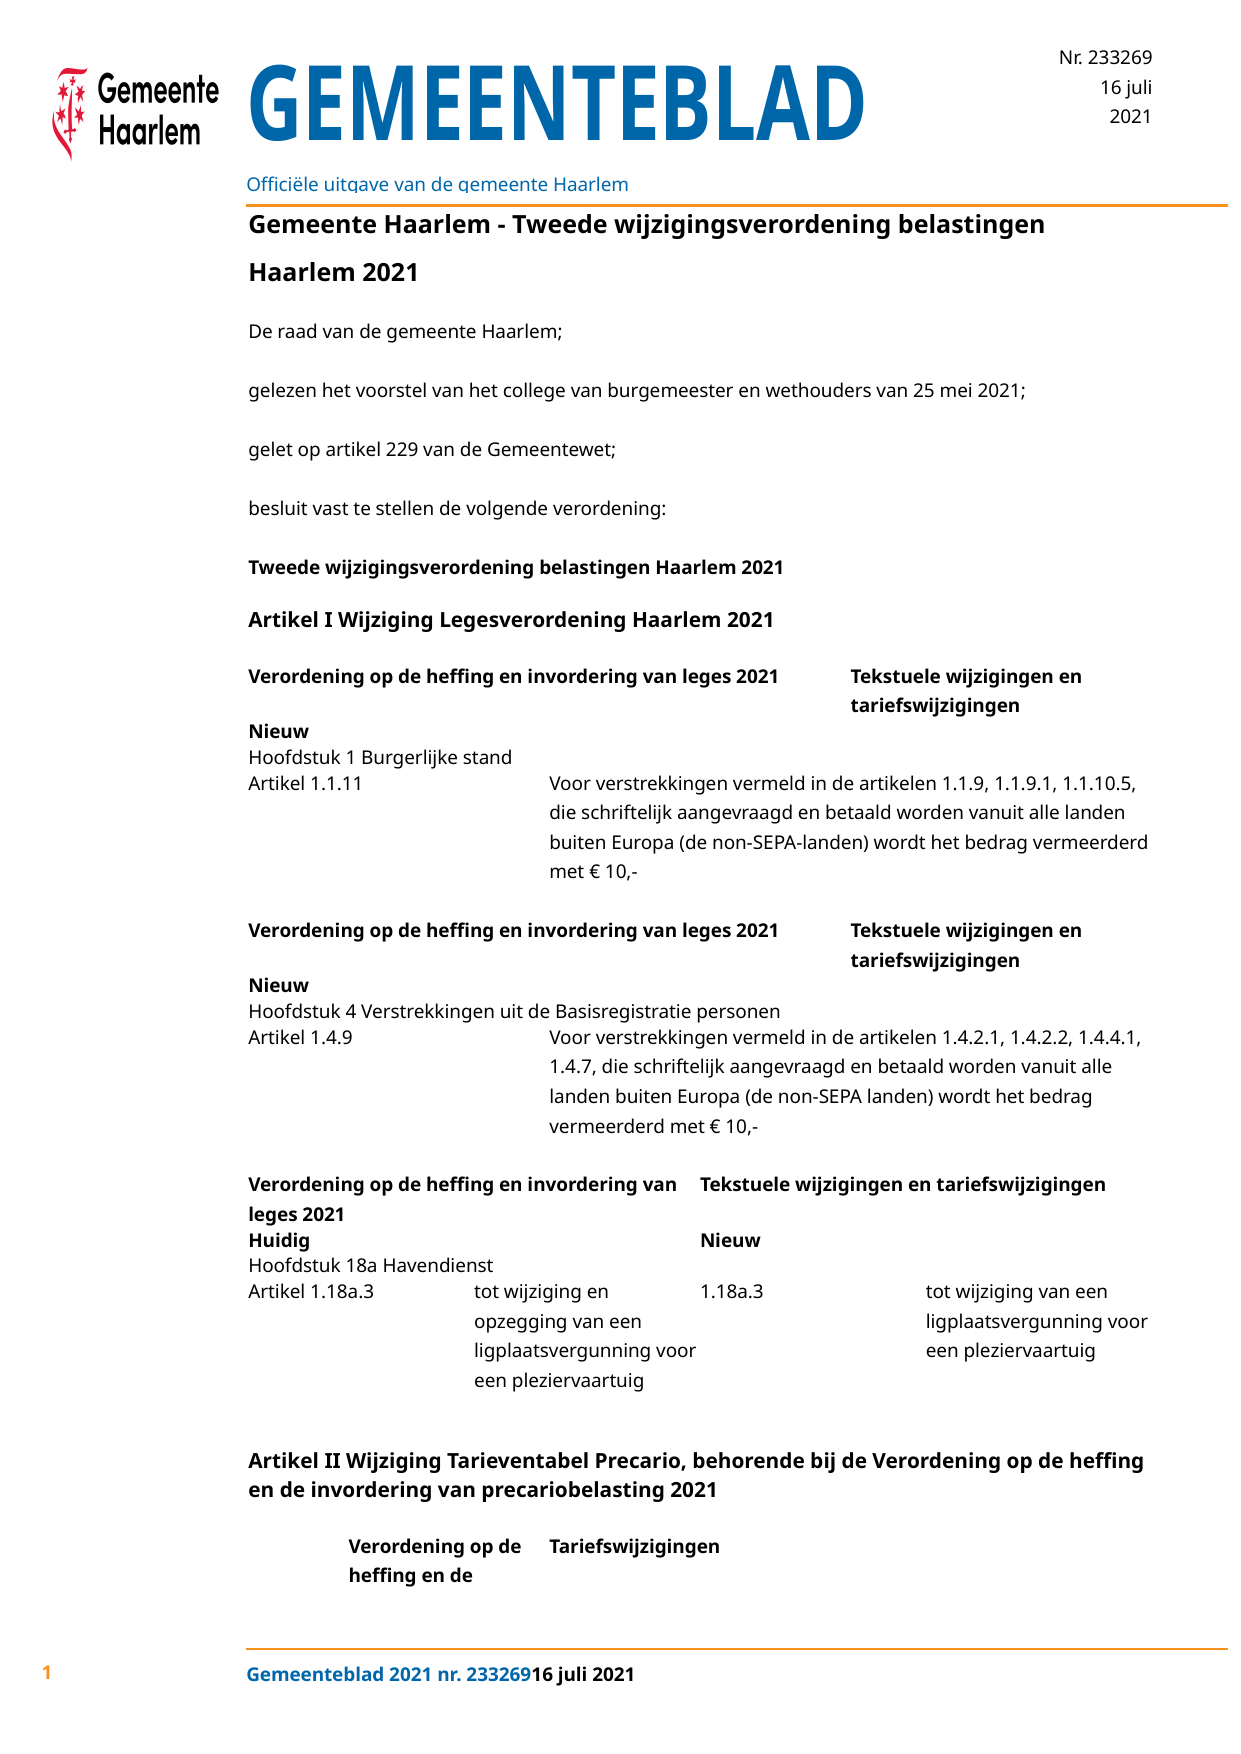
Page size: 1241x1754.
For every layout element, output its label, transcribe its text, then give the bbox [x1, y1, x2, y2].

table_cell 1.18a.3 [700, 1278, 926, 1393]
text gelet op artikel 229 van de Gemeentewet; [248, 436, 1152, 462]
table_cell Nieuw [248, 719, 1152, 744]
text Artikel I Wijziging Legesverordening Haarlem 2021 [248, 605, 1152, 633]
table_cell Voor verstrekkingen vermeld in de artikelen 1.4.2.1, 1.4.2.2, 1.4.4.1, 1.4.7, die schriftelijk aangevraagd en betaald worden vanuit alle landen buiten Europa (de non-SEPA landen) wordt het bedrag vermeerderd met € 10,- [549, 1024, 1152, 1138]
table_cell Voor verstrekkingen vermeld in de artikelen 1.1.9, 1.1.9.1, 1.1.10.5, die schriftelijk aangevraagd en betaald worden vanuit alle landen buiten Europa (de non-SEPA-landen) wordt het bedrag vermeerderd met € 10,- [549, 770, 1152, 884]
table_header Tekstuele wijzigingen en tariefswijzigingen [700, 1171, 1152, 1227]
table_cell Artikel 1.4.9 [248, 1024, 549, 1138]
table_header Verordening op de heffing en invordering van leges 2021 [248, 1171, 700, 1227]
text besluit vast te stellen de volgende verordening: [248, 495, 1152, 521]
table_cell Hoofdstuk 18a Havendienst [248, 1253, 1152, 1278]
table_header Verordening op de heffing en invordering van leges 2021 [248, 663, 850, 718]
table_cell Huidig [248, 1227, 700, 1252]
table_header Verordening op de heffing en invordering van leges 2021 [248, 917, 850, 973]
text Gemeente Haarlem - Tweede wijzigingsverordening belastingen Haarlem 2021 [248, 207, 1152, 288]
table_cell Hoofdstuk 4 Verstrekkingen uit de Basisregistratie personen [248, 998, 1152, 1024]
table_header Tekstuele wijzigingen en tariefswijzigingen [850, 917, 1152, 973]
table_cell Nieuw [700, 1227, 1152, 1252]
picture [41, 47, 231, 172]
table_header Tariefswijzigingen [549, 1533, 1152, 1588]
table_cell Artikel 1.18a.3 [248, 1278, 474, 1393]
text Tweede wijzigingsverordening belastingen Haarlem 2021 [248, 554, 1152, 580]
table_cell Nieuw [248, 973, 1152, 998]
table_cell tot wijziging en opzegging van een ligplaatsvergunning voor een pleziervaartuig [474, 1278, 700, 1393]
table_cell tot wijziging van een ligplaatsvergunning voor een pleziervaartuig [926, 1278, 1152, 1393]
table_header Verordening op de heffing en de [348, 1533, 549, 1588]
table_header [248, 1533, 348, 1588]
table_header Tekstuele wijzigingen en tariefswijzigingen [850, 663, 1152, 718]
text Artikel II Wijziging Tarieventabel Precario, behorende bij de Verordening op de heffing en de invordering van precariobelasting 2021 [248, 1446, 1152, 1503]
table_cell Hoofdstuk 1 Burgerlijke stand [248, 744, 1152, 770]
table_cell Artikel 1.1.11 [248, 770, 549, 884]
text De raad van de gemeente Haarlem; [248, 318, 1152, 344]
text gelezen het voorstel van het college van burgemeester en wethouders van 25 mei 2021; [248, 377, 1152, 403]
